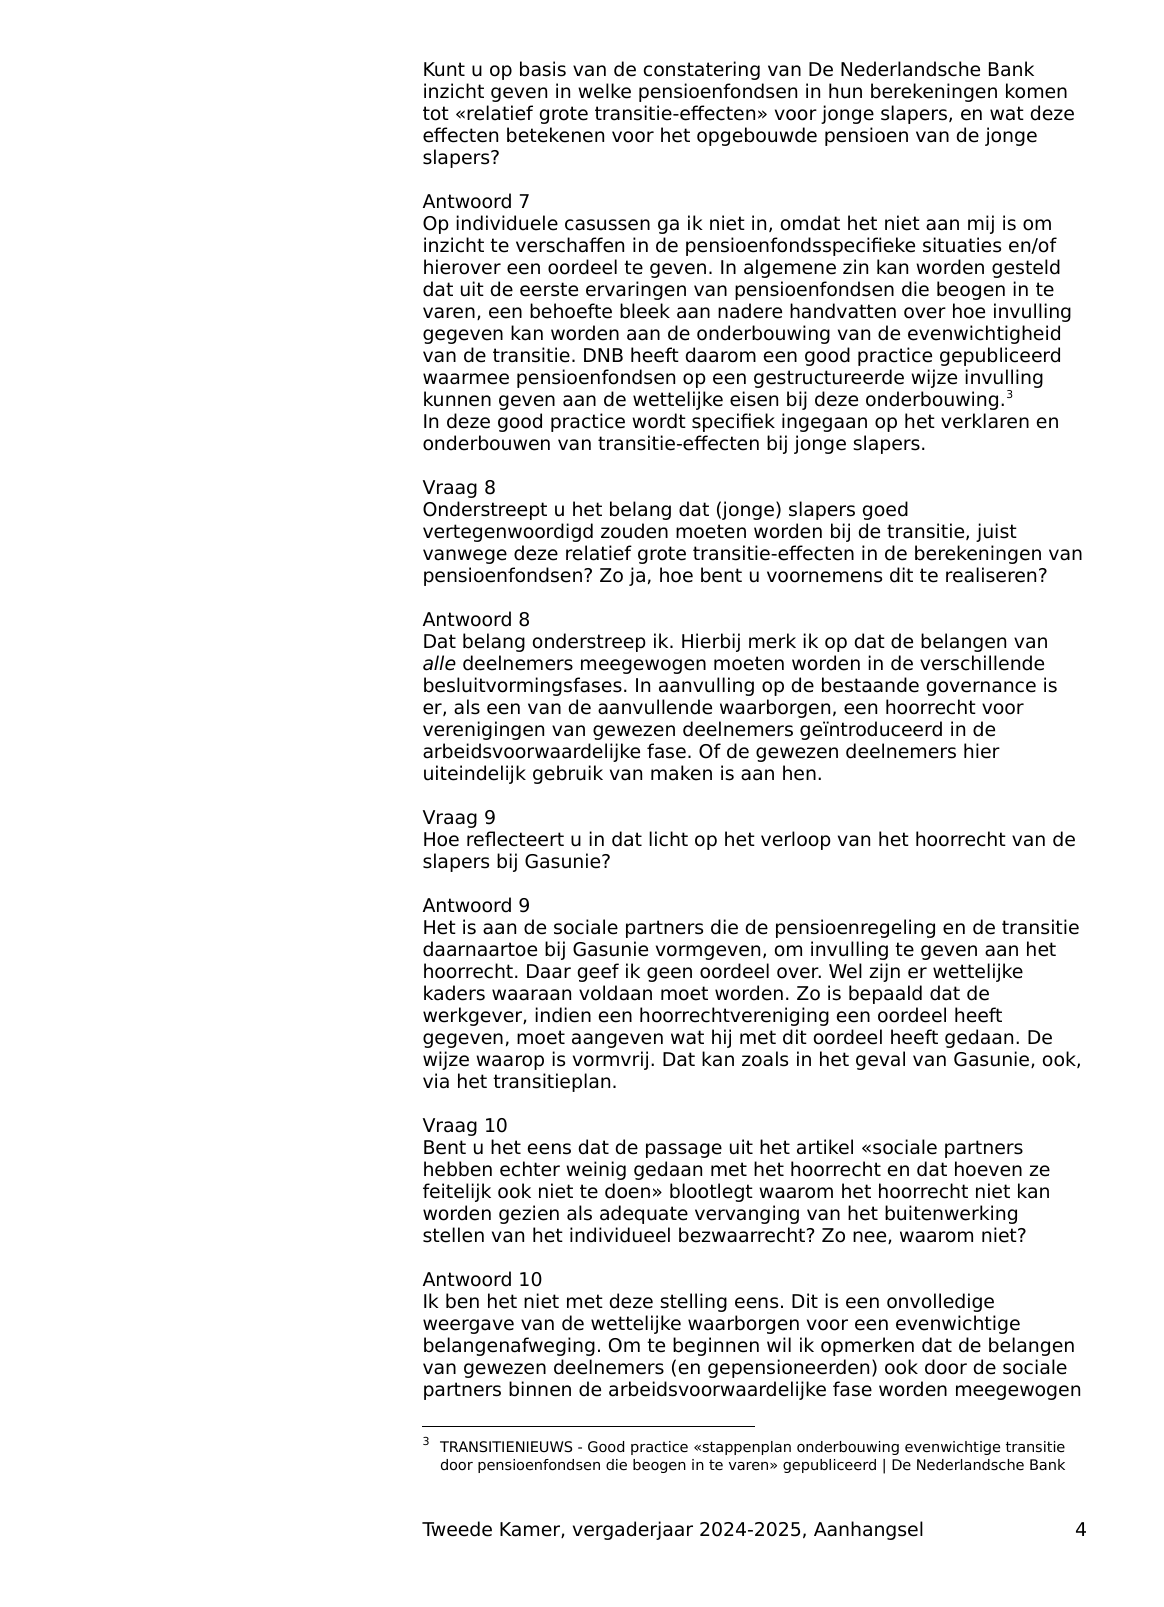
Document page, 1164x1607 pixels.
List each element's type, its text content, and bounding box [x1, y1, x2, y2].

text Hoe reflecteert u in dat licht op het verloop van het hoorrecht van de slapers bij Gasunie? [422, 829, 1087, 873]
text In deze good practice wordt specifiek ingegaan op het verklaren en onderbouwen van transitie-effecten bij jonge slapers. [422, 411, 1087, 455]
text TRANSITIENIEUWS - Good practice «stappenplan onderbouwing evenwichtige transitie door pensioenfondsen die beogen in te varen» gepubliceerd | De Nederlandsche Bank [422, 1435, 1087, 1474]
text Vraag 9 [422, 807, 1087, 829]
text Het is aan de sociale partners die de pensioenregeling en de transitie daarnaartoe bij Gasunie vormgeven, om invulling te geven aan het hoorrecht. Daar geef ik geen oordeel over. Wel zijn er wettelijke kaders waaraan voldaan moet worden. Zo is bepaald dat de werkgever, indien een hoorrechtvereniging een oordeel heeft gegeven, moet aangeven wat hij met dit oordeel heeft gedaan. De wijze waarop is vormvrij. Dat kan zoals in het geval van Gasunie, ook, via het transitieplan. [422, 917, 1087, 1093]
text Kunt u op basis van de constatering van De Nederlandsche Bank inzicht geven in welke pensioenfondsen in hun berekeningen komen tot «relatief grote transitie-effecten» voor jonge slapers, en wat deze effecten betekenen voor het opgebouwde pensioen van de jonge slapers? [422, 59, 1087, 169]
text Antwoord 8 [422, 609, 1087, 631]
text Ik ben het niet met deze stelling eens. Dit is een onvolledige weergave van de wettelijke waarborgen voor een evenwichtige belangenafweging. Om te beginnen wil ik opmerken dat de belangen van gewezen deelnemers (en gepensioneerden) ook door de sociale partners binnen de arbeidsvoorwaardelijke fase worden meegewogen [422, 1291, 1087, 1401]
text Antwoord 7 [422, 191, 1087, 213]
text Antwoord 9 [422, 895, 1087, 917]
text Bent u het eens dat de passage uit het artikel «sociale partners hebben echter weinig gedaan met het hoorrecht en dat hoeven ze feitelijk ook niet te doen» blootlegt waarom het hoorrecht niet kan worden gezien als adequate vervanging van het buitenwerking stellen van het individueel bezwaarrecht? Zo nee, waarom niet? [422, 1137, 1087, 1247]
text Vraag 10 [422, 1115, 1087, 1137]
text Op individuele casussen ga ik niet in, omdat het niet aan mij is om inzicht te verschaffen in de pensioenfondsspecifieke situaties en/of hierover een oordeel te geven. In algemene zin kan worden gesteld dat uit de eerste ervaringen van pensioenfondsen die beogen in te varen, een behoefte bleek aan nadere handvatten over hoe invulling gegeven kan worden aan de onderbouwing van de evenwichtigheid van de transitie. DNB heeft daarom een good practice gepubliceerd waarmee pensioenfondsen op een gestructureerde wijze invulling kunnen geven aan de wettelijke eisen bij deze onderbouwing. [422, 213, 1087, 411]
text Vraag 8 [422, 477, 1087, 499]
text Onderstreept u het belang dat (jonge) slapers goed vertegenwoordigd zouden moeten worden bij de transitie, juist vanwege deze relatief grote transitie-effecten in de berekeningen van pensioenfondsen? Zo ja, hoe bent u voornemens dit te realiseren? [422, 499, 1087, 587]
text Dat belang onderstreep ik. Hierbij merk ik op dat de belangen van alle deelnemers meegewogen moeten worden in de verschillende besluitvormingsfases. In aanvulling op de bestaande governance is er, als een van de aanvullende waarborgen, een hoorrecht voor verenigingen van gewezen deelnemers geïntroduceerd in de arbeidsvoorwaardelijke fase. Of de gewezen deelnemers hier uiteindelijk gebruik van maken is aan hen. [422, 631, 1087, 785]
text Antwoord 10 [422, 1269, 1087, 1291]
